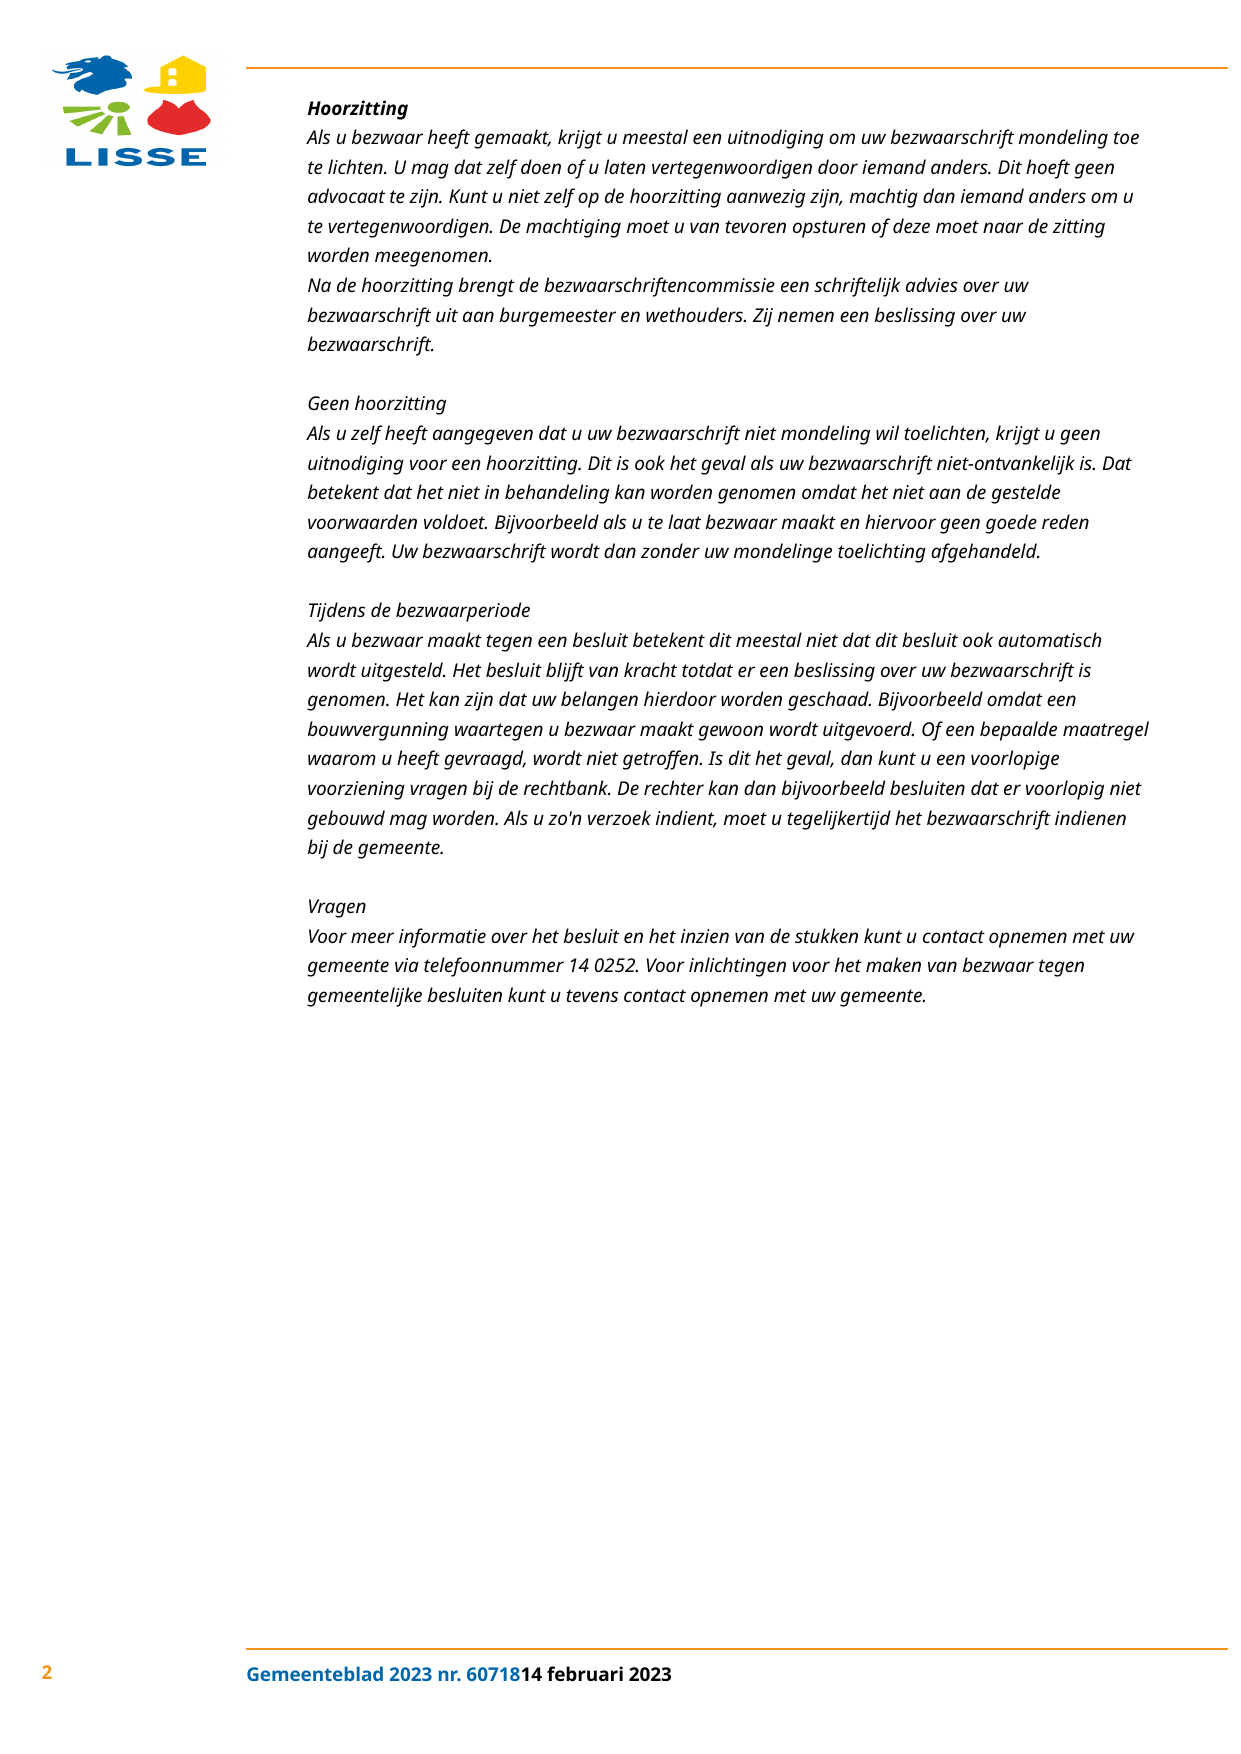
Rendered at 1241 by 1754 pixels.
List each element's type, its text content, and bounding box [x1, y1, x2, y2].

list Als u bezwaar heeft gemaakt, krijgt u meestal een uitnodiging om uw bezwaarschrift mondeling toe te lichten. U mag dat zelf doen of u laten vertegenwoordigen door iemand anders. Dit hoeft geen advocaat te zijn. Kunt u niet zelf op de hoorzitting aanwezig zijn, machtig dan iemand anders om u te vertegenwoordigen. De machtiging moet u van tevoren opsturen of deze moet naar de zitting worden meegenomen. [248, 124, 1152, 268]
list Vragen [248, 893, 1152, 919]
list Tijdens de bezwaarperiode [248, 598, 1152, 623]
list Als u bezwaar maakt tegen een besluit betekent dit meestal niet dat dit besluit ook automatisch wordt uitgesteld. Het besluit blijft van kracht totdat er een beslissing over uw bezwaarschrift is genomen. Het kan zijn dat uw belangen hierdoor worden geschaad. Bijvoorbeeld omdat een bouwvergunning waartegen u bezwaar maakt gewoon wordt uitgevoerd. Of een bepaalde maatregel waarom u heeft gevraagd, wordt niet getroffen. Is dit het geval, dan kunt u een voorlopige voorziening vragen bij de rechtbank. De rechter kan dan bijvoorbeeld besluiten dat er voorlopig niet gebouwd mag worden. Als u zo'n verzoek indient, moet u tegelijkertijd het bezwaarschrift indienen bij de gemeente. [248, 627, 1152, 860]
picture [41, 47, 231, 172]
list Als u zelf heeft aangegeven dat u uw bezwaarschrift niet mondeling wil toelichten, krijgt u geen uitnodiging voor een hoorzitting. Dit is ook het geval als uw bezwaarschrift niet-ontvankelijk is. Dat betekent dat het niet in behandeling kan worden genomen omdat het niet aan de gestelde voorwaarden voldoet. Bijvoorbeeld als u te laat bezwaar maakt en hiervoor geen goede reden aangeeft. Uw bezwaarschrift wordt dan zonder uw mondelinge toelichting afgehandeld. [248, 420, 1152, 564]
list Geen hoorzitting [248, 391, 1152, 416]
list Hoorzitting [248, 95, 1152, 121]
list Na de hoorzitting brengt de bezwaarschriftencommissie een schriftelijk advies over uw bezwaarschrift uit aan burgemeester en wethouders. Zij nemen een beslissing over uw bezwaarschrift. [248, 272, 1152, 357]
list Voor meer informatie over het besluit en het inzien van de stukken kunt u contact opnemen met uw gemeente via telefoonnummer 14 0252. Voor inlichtingen voor het maken van bezwaar tegen gemeentelijke besluiten kunt u tevens contact opnemen met uw gemeente. [248, 923, 1152, 1008]
